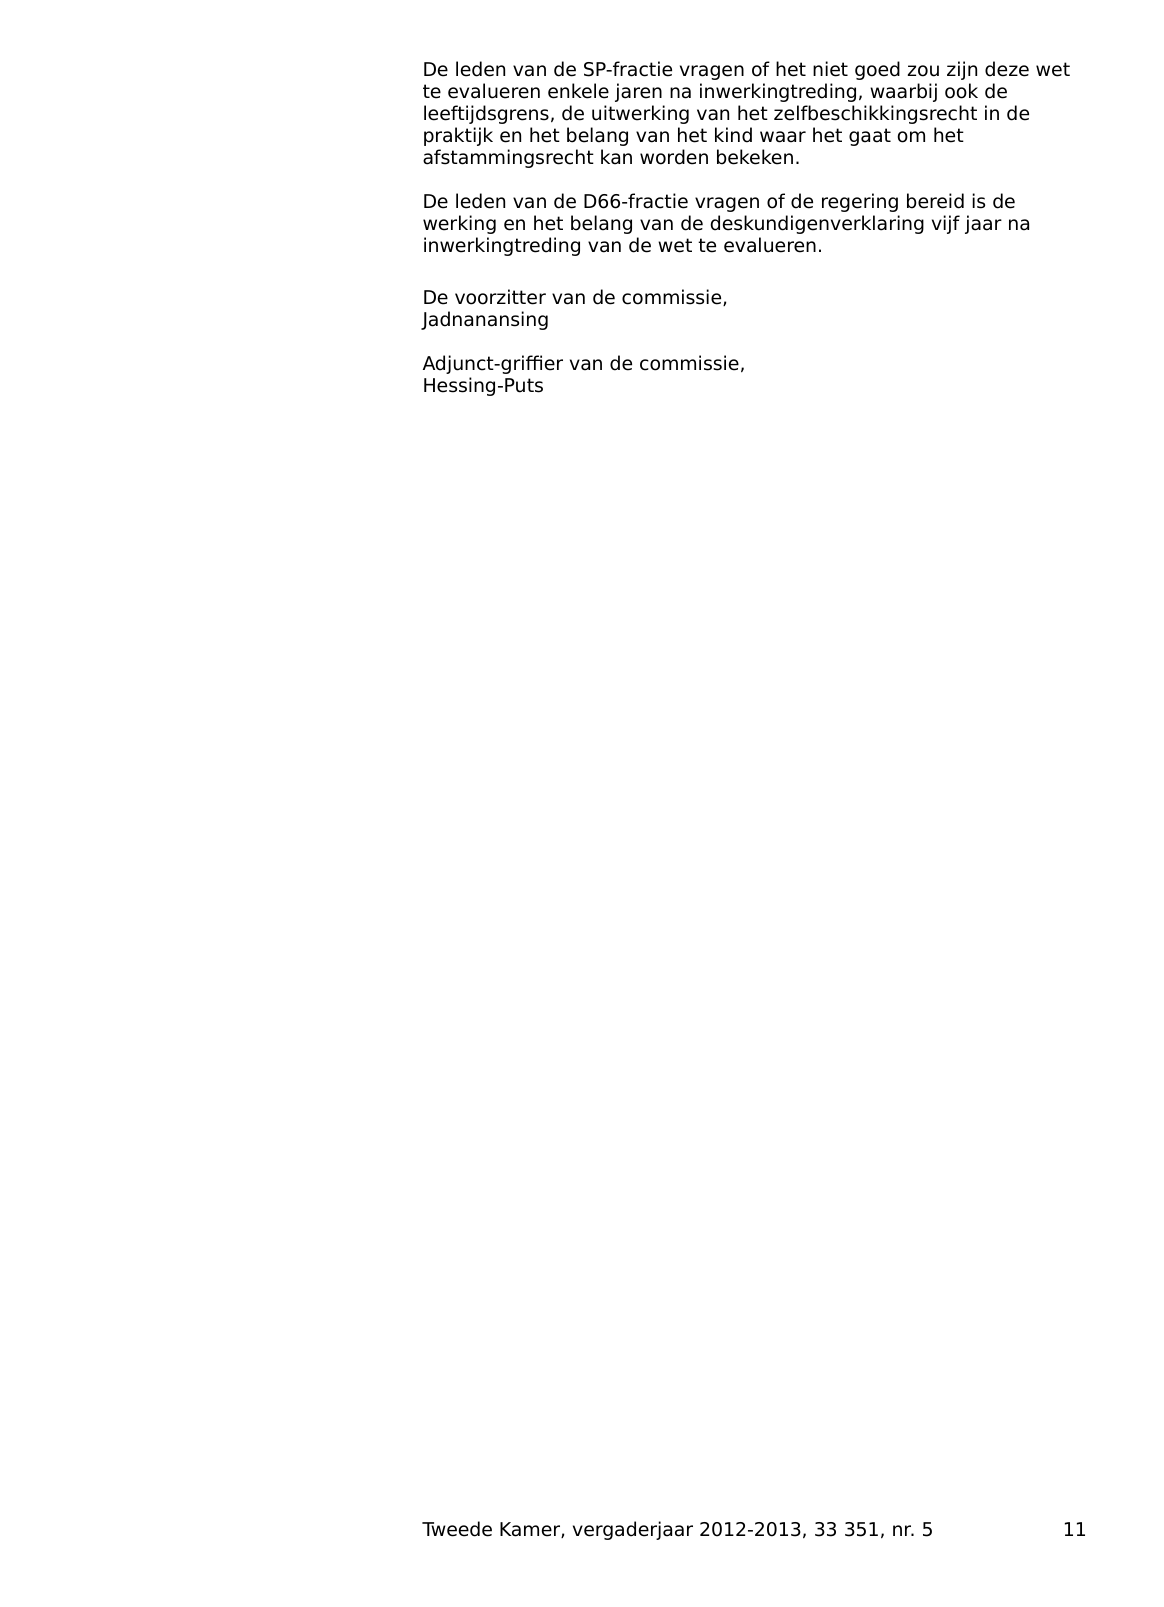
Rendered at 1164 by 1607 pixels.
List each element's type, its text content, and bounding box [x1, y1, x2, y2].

text De leden van de D66-fractie vragen of de regering bereid is de werking en het belang van de deskundigenverklaring vijf jaar na inwerkingtreding van de wet te evalueren. [422, 191, 1087, 257]
text Adjunct-griffier van de commissie, Hessing-Puts [422, 353, 1087, 397]
text De leden van de SP-fractie vragen of het niet goed zou zijn deze wet te evalueren enkele jaren na inwerkingtreding, waarbij ook de leeftijdsgrens, de uitwerking van het zelfbeschikkingsrecht in de praktijk en het belang van het kind waar het gaat om het afstammingsrecht kan worden bekeken. [422, 59, 1087, 169]
text De voorzitter van de commissie, Jadnanansing [422, 287, 1087, 331]
